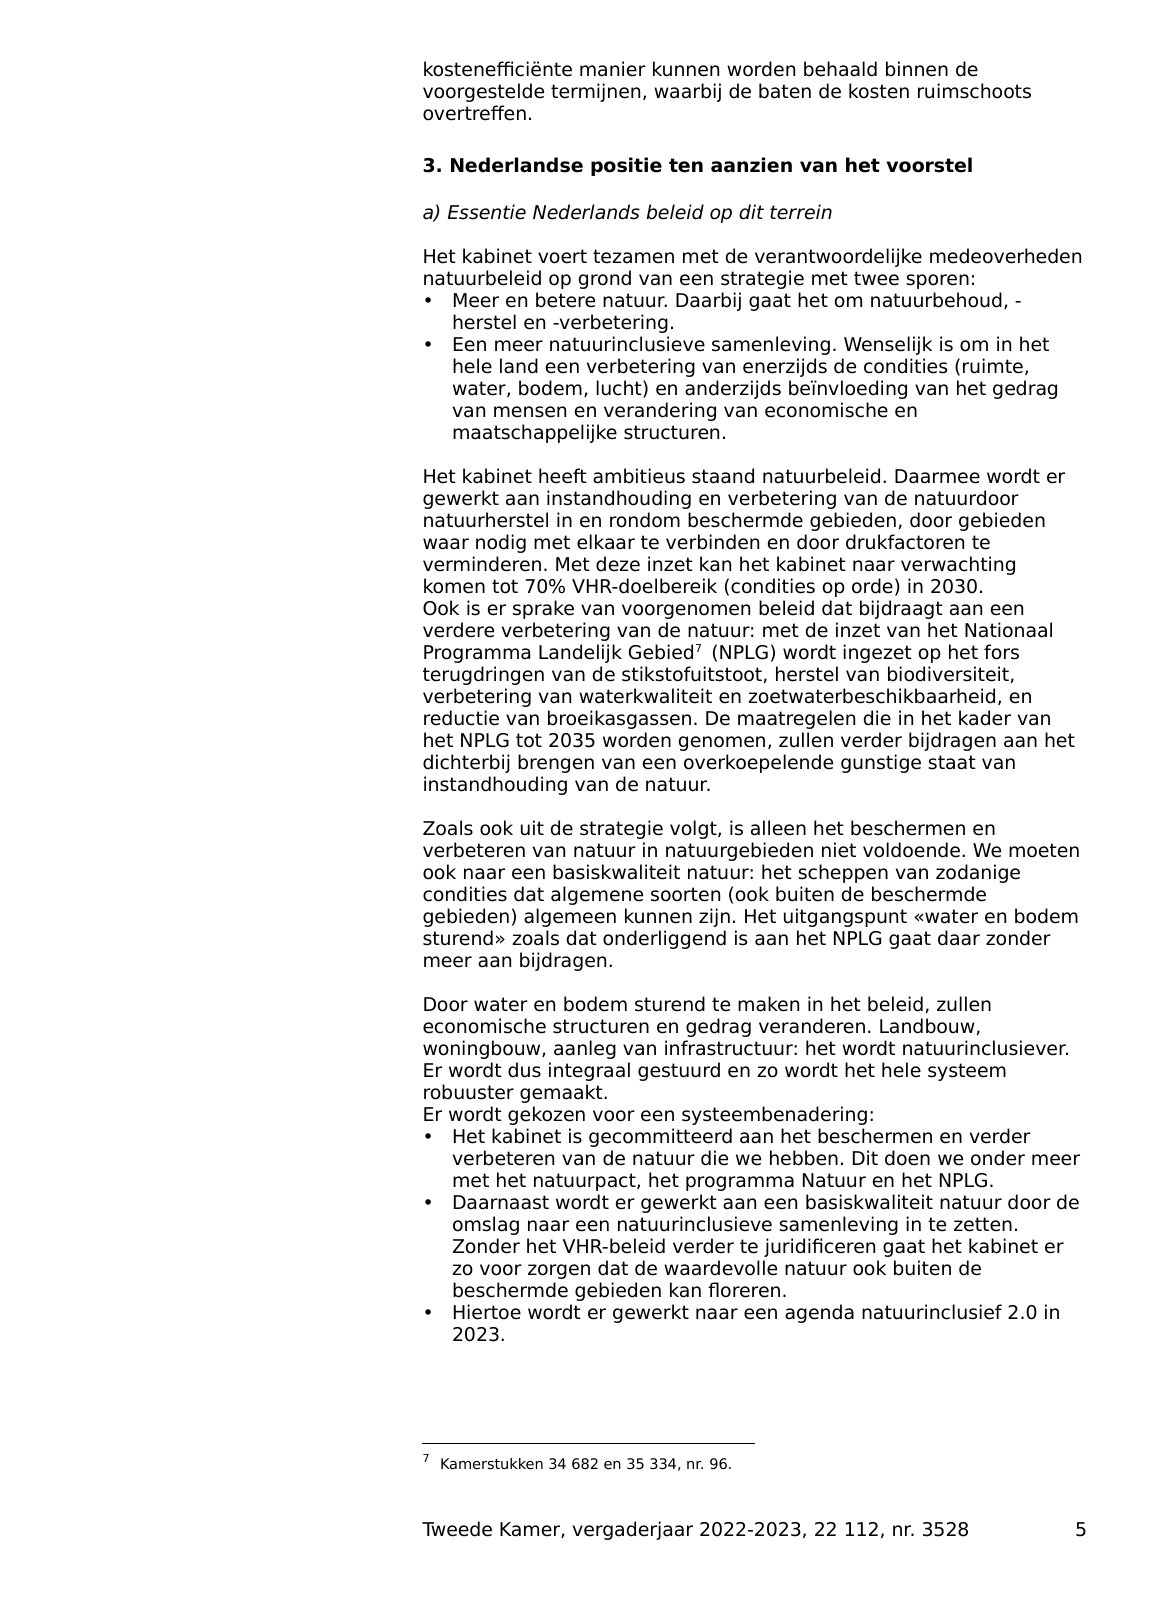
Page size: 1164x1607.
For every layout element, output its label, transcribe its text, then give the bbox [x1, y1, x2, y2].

text Zoals ook uit de strategie volgt, is alleen het beschermen en verbeteren van natuur in natuurgebieden niet voldoende. We moeten ook naar een basiskwaliteit natuur: het scheppen van zodanige condities dat algemene soorten (ook buiten de beschermde gebieden) algemeen kunnen zijn. Het uitgangspunt «water en bodem sturend» zoals dat onderliggend is aan het NPLG gaat daar zonder meer aan bijdragen. [422, 818, 1087, 972]
text Ook is er sprake van voorgenomen beleid dat bijdraagt aan een verdere verbetering van de natuur: met de inzet van het Nationaal Programma Landelijk Gebied (NPLG) wordt ingezet op het fors terugdringen van de stikstofuitstoot, herstel van biodiversiteit, verbetering van waterkwaliteit en zoetwaterbeschikbaarheid, en reductie van broeikasgassen. De maatregelen die in het kader van het NPLG tot 2035 worden genomen, zullen verder bijdragen aan het dichterbij brengen van een overkoepelende gunstige staat van instandhouding van de natuur. [422, 598, 1087, 796]
text Kamerstukken 34 682 en 35 334, nr. 96. [422, 1452, 1087, 1474]
text Door water en bodem sturend te maken in het beleid, zullen economische structuren en gedrag veranderen. Landbouw, woningbouw, aanleg van infrastructuur: het wordt natuurinclusiever. Er wordt dus integraal gestuurd en zo wordt het hele systeem robuuster gemaakt. [422, 994, 1087, 1104]
text • Hiertoe wordt er gewerkt naar een agenda natuurinclusief 2.0 in 2023. [422, 1302, 1087, 1346]
text Het kabinet heeft ambitieus staand natuurbeleid. Daarmee wordt er gewerkt aan instandhouding en verbetering van de natuurdoor natuurherstel in en rondom beschermde gebieden, door gebieden waar nodig met elkaar te verbinden en door drukfactoren te verminderen. Met deze inzet kan het kabinet naar verwachting komen tot 70% VHR-doelbereik (condities op orde) in 2030. [422, 466, 1087, 598]
text • Daarnaast wordt er gewerkt aan een basiskwaliteit natuur door de omslag naar een natuurinclusieve samenleving in te zetten. Zonder het VHR-beleid verder te juridificeren gaat het kabinet er zo voor zorgen dat de waardevolle natuur ook buiten de beschermde gebieden kan floreren. [422, 1192, 1087, 1302]
text kostenefficiënte manier kunnen worden behaald binnen de voorgestelde termijnen, waarbij de baten de kosten ruimschoots overtreffen. [422, 59, 1087, 125]
text Het kabinet voert tezamen met de verantwoordelijke medeoverheden natuurbeleid op grond van een strategie met twee sporen: [422, 246, 1087, 290]
text • Het kabinet is gecommitteerd aan het beschermen en verder verbeteren van de natuur die we hebben. Dit doen we onder meer met het natuurpact, het programma Natuur en het NPLG. [422, 1126, 1087, 1192]
text • Meer en betere natuur. Daarbij gaat het om natuurbehoud, -herstel en -verbetering. [422, 290, 1087, 334]
subtitle 3. Nederlandse positie ten aanzien van het voorstel [422, 155, 1087, 177]
text Er wordt gekozen voor een systeembenadering: [422, 1104, 1087, 1126]
subtitle a) Essentie Nederlands beleid op dit terrein [422, 202, 1087, 224]
text • Een meer natuurinclusieve samenleving. Wenselijk is om in het hele land een verbetering van enerzijds de condities (ruimte, water, bodem, lucht) en anderzijds beïnvloeding van het gedrag van mensen en verandering van economische en maatschappelijke structuren. [422, 334, 1087, 444]
